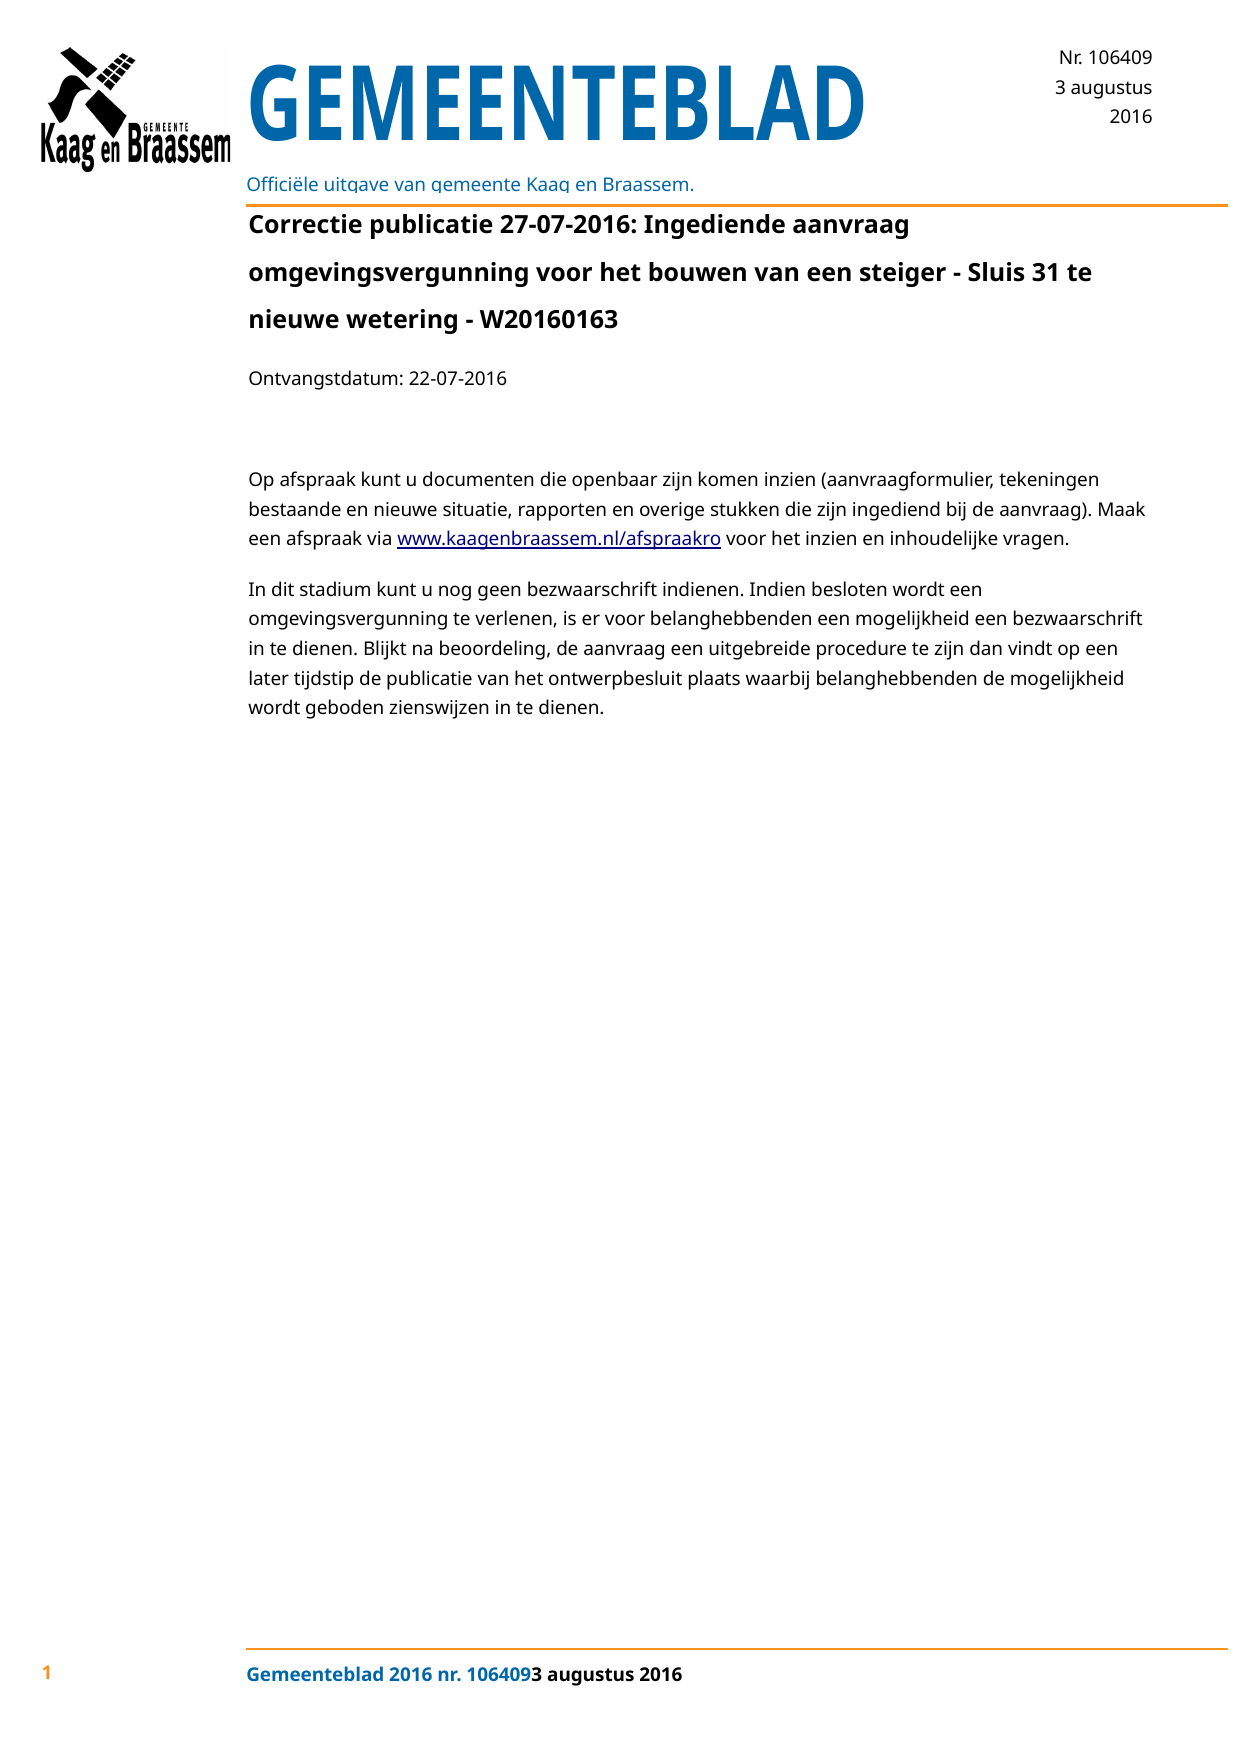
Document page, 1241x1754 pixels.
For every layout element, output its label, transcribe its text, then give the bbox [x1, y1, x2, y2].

picture [41, 47, 231, 172]
text In dit stadium kunt u nog geen bezwaarschrift indienen. Indien besloten wordt een omgevingsvergunning te verlenen, is er voor belanghebbenden een mogelijkheid een bezwaarschrift in te dienen. Blijkt na beoordeling, de aanvraag een uitgebreide procedure te zijn dan vindt op een later tijdstip de publicatie van het ontwerpbesluit plaats waarbij belanghebbenden de mogelijkheid wordt geboden zienswijzen in te dienen. [248, 576, 1152, 720]
text Correctie publicatie 27-07-2016: Ingediende aanvraag omgevingsvergunning voor het bouwen van een steiger - Sluis 31 te nieuwe wetering - W20160163 [248, 207, 1152, 336]
text Ontvangstdatum: 22-07-2016 [248, 366, 1152, 391]
text Op afspraak kunt u documenten die openbaar zijn komen inzien (aanvraagformulier, tekeningen bestaande en nieuwe situatie, rapporten en overige stukken die zijn ingediend bij de aanvraag). Maak een afspraak via www.kaagenbraassem.nl/afspraakro voor het inzien en inhoudelijke vragen. [248, 466, 1152, 551]
